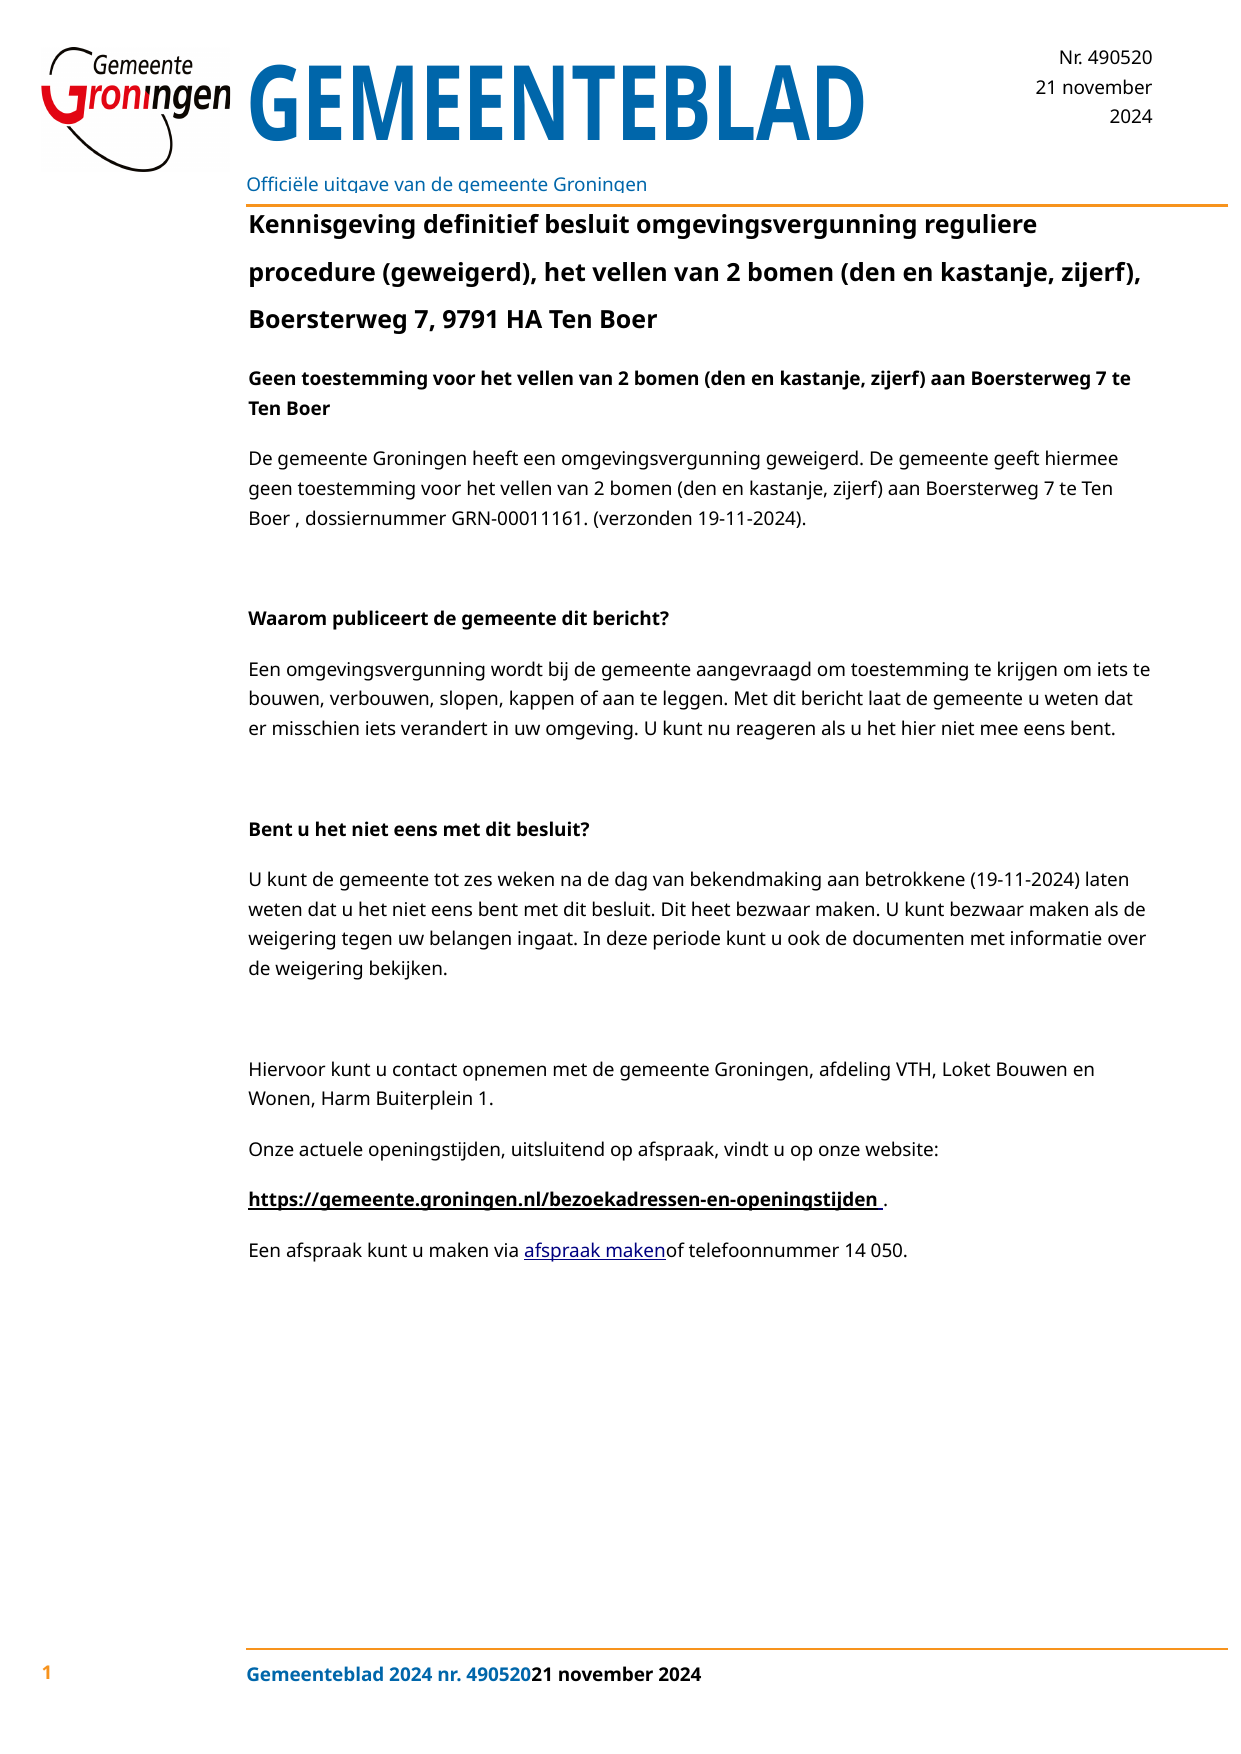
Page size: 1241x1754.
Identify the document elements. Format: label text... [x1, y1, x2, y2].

text Een omgevingsvergunning wordt bij de gemeente aangevraagd om toestemming te krijgen om iets te bouwen, verbouwen, slopen, kappen of aan te leggen. Met dit bericht laat de gemeente u weten dat er misschien iets verandert in uw omgeving. U kunt nu reageren als u het hier niet mee eens bent. [248, 656, 1152, 741]
text De gemeente Groningen heeft een omgevingsvergunning geweigerd. De gemeente geeft hiermee geen toestemming voor het vellen van 2 bomen (den en kastanje, zijerf) aan Boersterweg 7 te Ten Boer , dossiernummer GRN-00011161. (verzonden 19-11-2024). [248, 446, 1152, 530]
text Geen toestemming voor het vellen van 2 bomen (den en kastanje, zijerf) aan Boersterweg 7 te Ten Boer [248, 366, 1152, 421]
text U kunt de gemeente tot zes weken na de dag van bekendmaking aan betrokkene (19-11-2024) laten weten dat u het niet eens bent met dit besluit. Dit heet bezwaar maken. U kunt bezwaar maken als de weigering tegen uw belangen ingaat. In deze periode kunt u ook de documenten met informatie over de weigering bekijken. [248, 866, 1152, 981]
text https://gemeente.groningen.nl/bezoekadressen-en-openingstijden . [248, 1186, 1152, 1212]
text Kennisgeving definitief besluit omgevingsvergunning reguliere procedure (geweigerd), het vellen van 2 bomen (den en kastanje, zijerf), Boersterweg 7, 9791 HA Ten Boer [248, 207, 1152, 336]
text Bent u het niet eens met dit besluit? [248, 816, 1152, 842]
text Waarom publiceert de gemeente dit bericht? [248, 606, 1152, 631]
text Een afspraak kunt u maken via afspraak makenof telefoonnummer 14 050. [248, 1237, 1152, 1262]
text Onze actuele openingstijden, uitsluitend op afspraak, vindt u op onze website: [248, 1136, 1152, 1162]
text Hiervoor kunt u contact opnemen met de gemeente Groningen, afdeling VTH, Loket Bouwen en Wonen, Harm Buiterplein 1. [248, 1056, 1152, 1111]
picture [41, 47, 231, 172]
